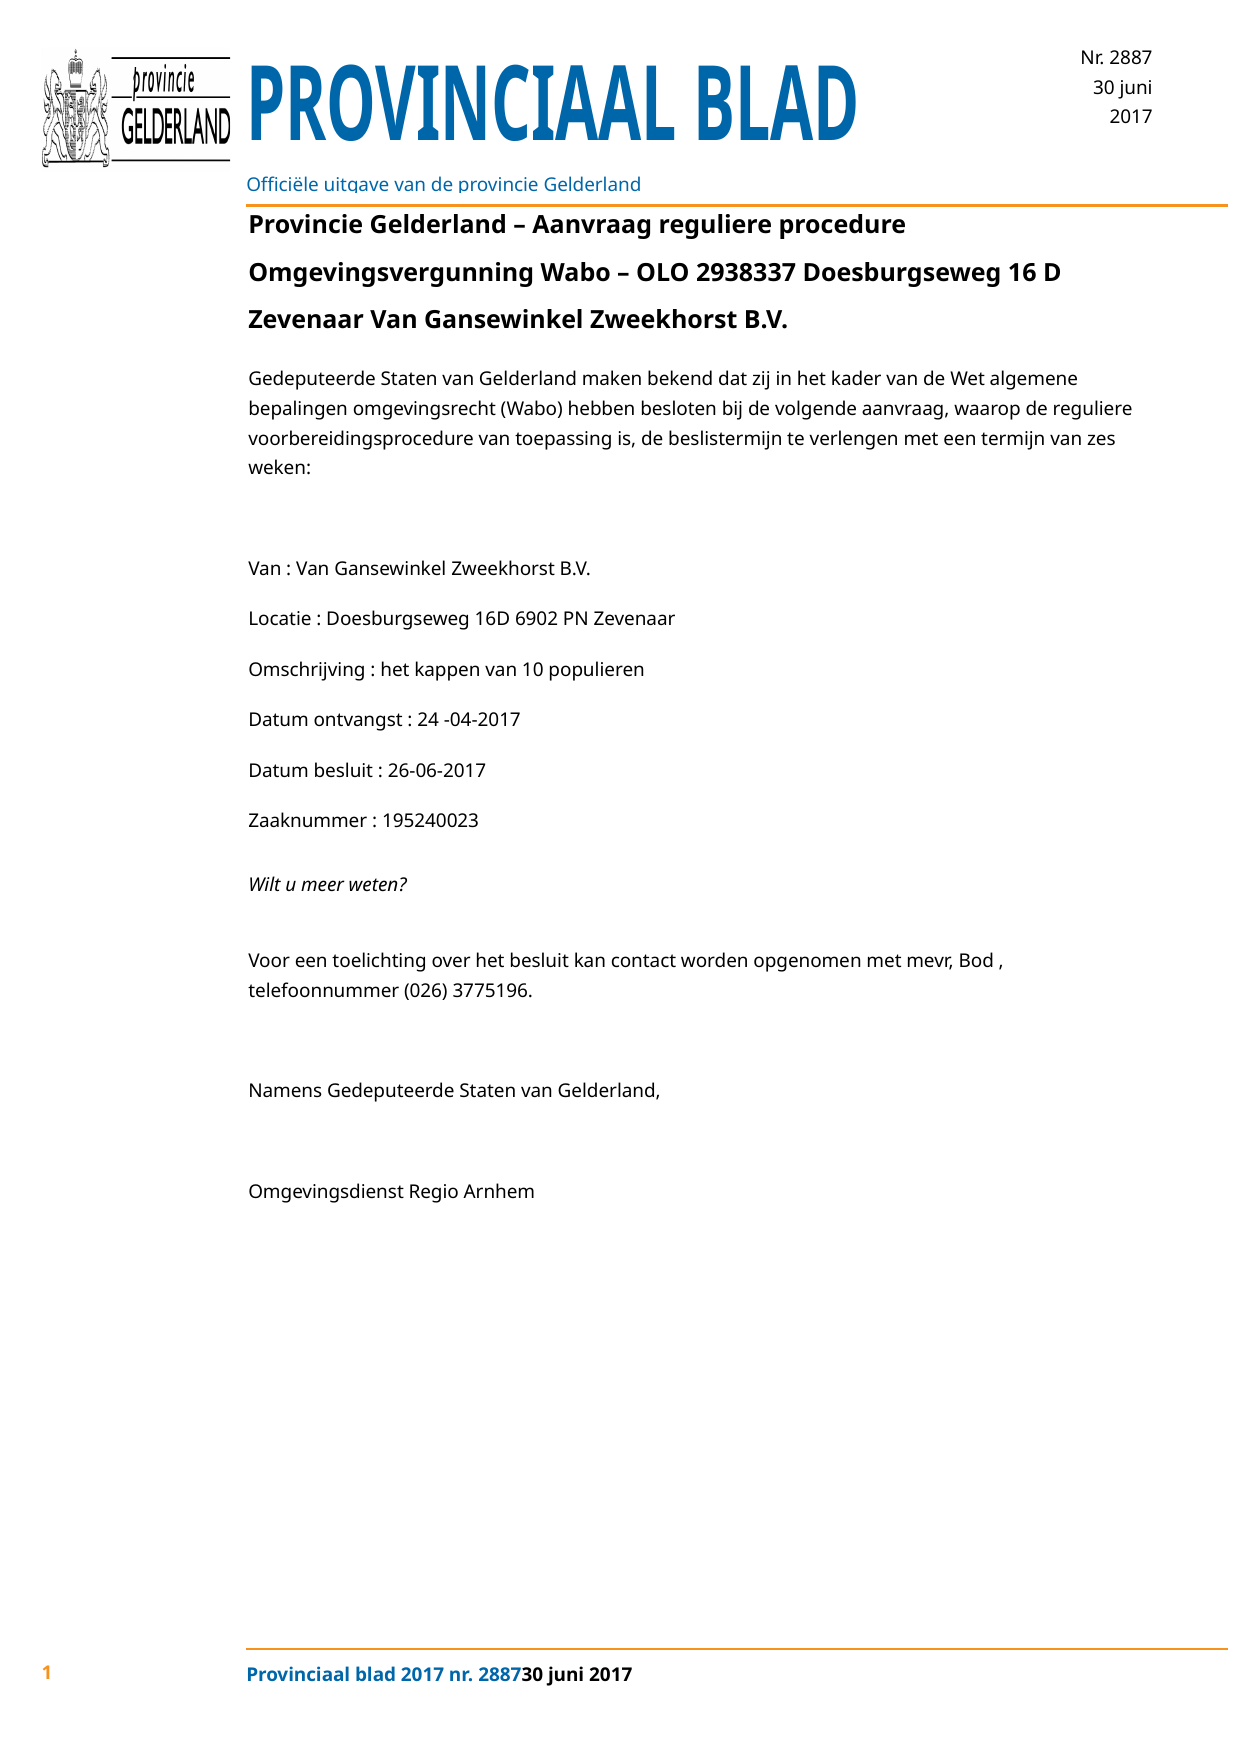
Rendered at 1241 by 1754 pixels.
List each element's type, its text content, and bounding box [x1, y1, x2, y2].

text Datum besluit : 26-06-2017 [248, 757, 1152, 782]
text Provincie Gelderland – Aanvraag reguliere procedure Omgevingsvergunning Wabo – OLO 2938337 Doesburgseweg 16 D Zevenaar Van Gansewinkel Zweekhorst B.V. [248, 207, 1152, 336]
text Wilt u meer weten? [248, 871, 1152, 897]
text Zaaknummer : 195240023 [248, 807, 1152, 833]
text Voor een toelichting over het besluit kan contact worden opgenomen met mevr, Bod , telefoonnummer (026) 3775196. [248, 947, 1152, 1003]
text Gedeputeerde Staten van Gelderland maken bekend dat zij in het kader van de Wet algemene bepalingen omgevingsrecht (Wabo) hebben besloten bij de volgende aanvraag, waarop de reguliere voorbereidingsprocedure van toepassing is, de beslistermijn te verlengen met een termijn van zes weken: [248, 366, 1152, 480]
text Namens Gedeputeerde Staten van Gelderland, [248, 1078, 1152, 1103]
text Omschrijving : het kappen van 10 populieren [248, 656, 1152, 682]
text Van : Van Gansewinkel Zweekhorst B.V. [248, 555, 1152, 581]
picture [41, 47, 231, 172]
text Datum ontvangst : 24 -04-2017 [248, 706, 1152, 732]
text Omgevingsdienst Regio Arnhem [248, 1178, 1152, 1204]
text Locatie : Doesburgseweg 16D 6902 PN Zevenaar [248, 606, 1152, 631]
